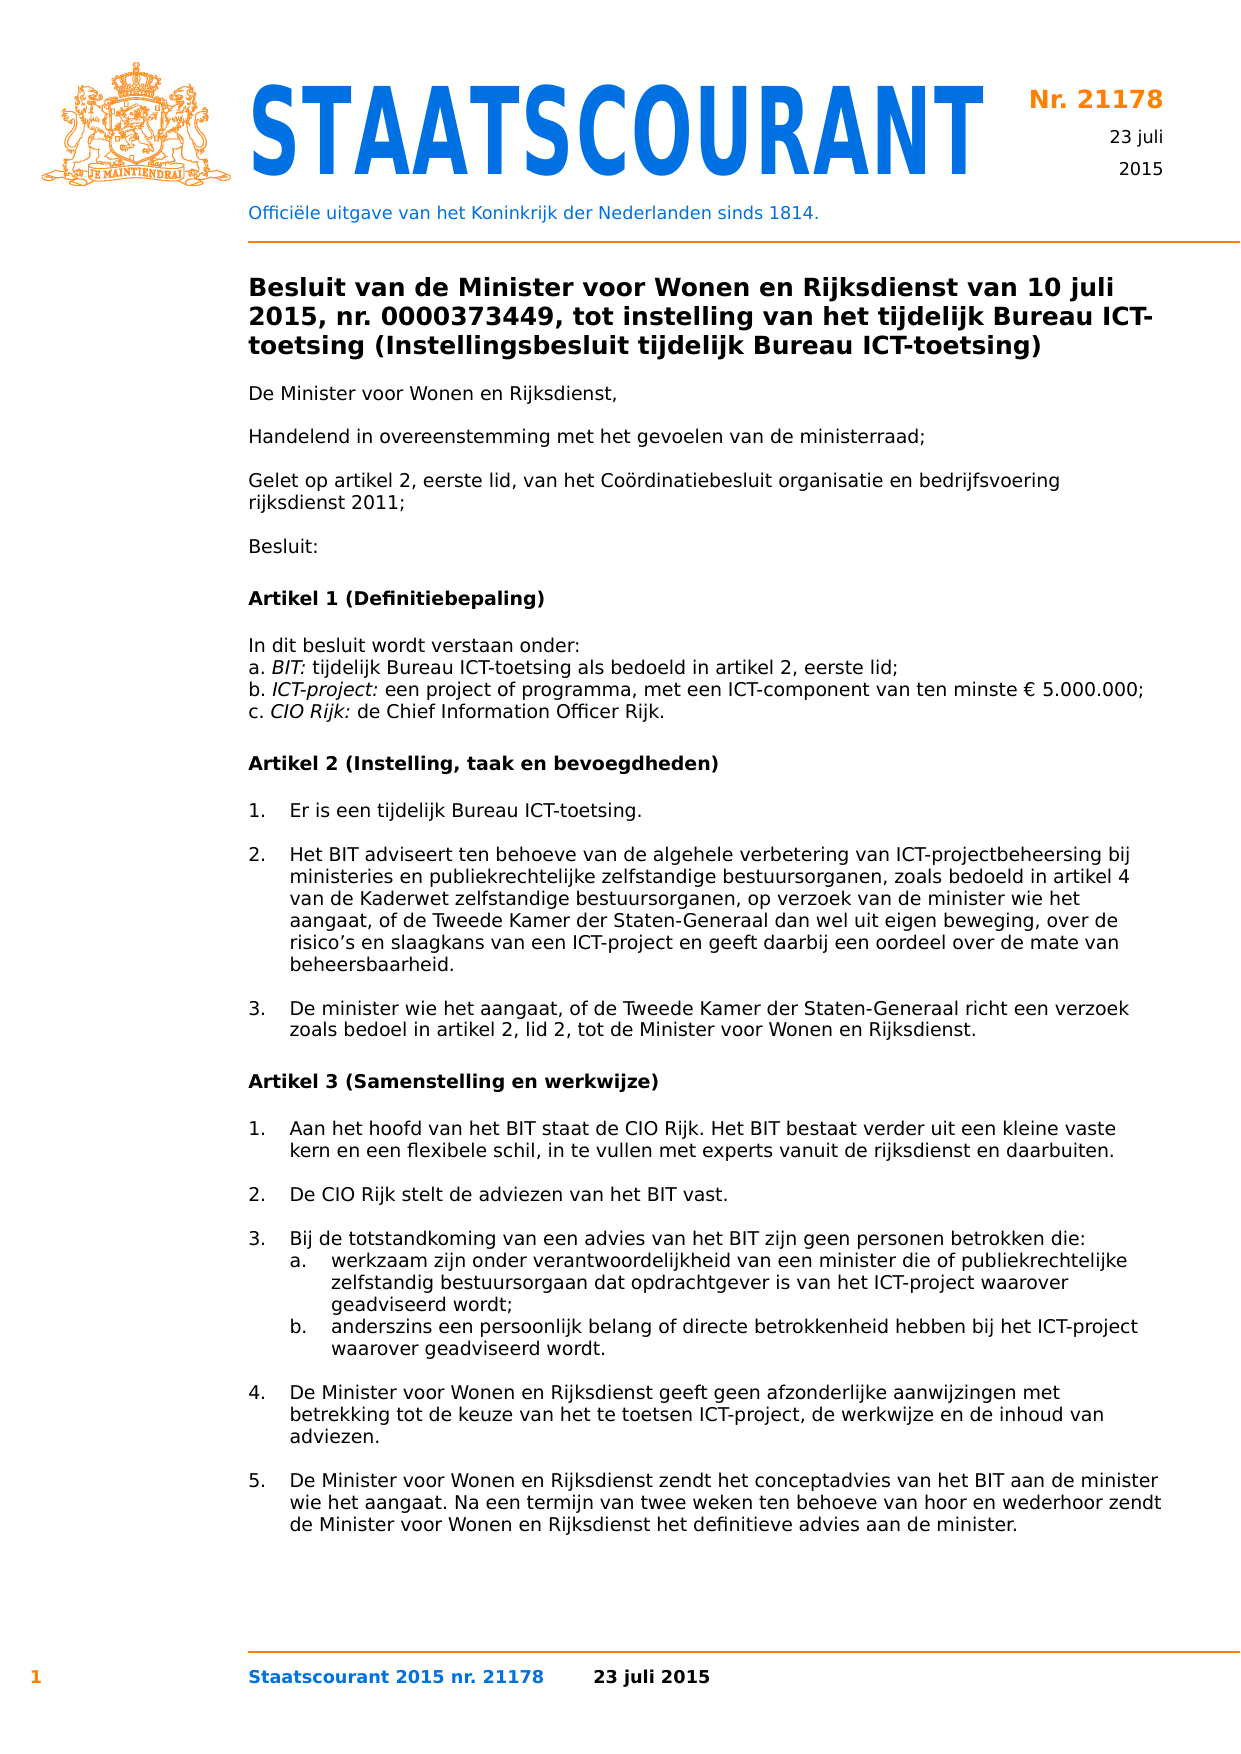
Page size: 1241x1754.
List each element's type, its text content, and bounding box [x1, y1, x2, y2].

text Besluit: [248, 536, 1163, 558]
text Handelend in overeenstemming met het gevoelen van de ministerraad; [248, 426, 1163, 448]
subtitle Besluit van de Minister voor Wonen en Rijksdienst van 10 juli 2015, nr. 0000373449, tot instelling van het tijdelijk Bureau ICT-toetsing (Instellingsbesluit tijdelijk Bureau ICT-toetsing) [248, 273, 1163, 361]
table_cell 23 juli [998, 121, 1240, 153]
text c. CIO Rijk: de Chief Information Officer Rijk. [248, 701, 1163, 723]
text a. werkzaam zijn onder verantwoordelijkheid van een minister die of publiekrechtelijke zelfstandig bestuursorgaan dat opdrachtgever is van het ICT-project waarover geadviseerd wordt; [289, 1250, 1163, 1316]
subtitle Artikel 3 (Samenstelling en werkwijze) [248, 1071, 1163, 1093]
subtitle Artikel 2 (Instelling, taak en bevoegdheden) [248, 753, 1163, 775]
text 2. De CIO Rijk stelt de adviezen van het BIT vast. [248, 1184, 1163, 1206]
text b. ICT-project: een project of programma, met een ICT-component van ten minste € 5.000.000; [248, 679, 1163, 701]
text 1. Aan het hoofd van het BIT staat de CIO Rijk. Het BIT bestaat verder uit een kleine vaste kern en een flexibele schil, in te vullen met experts vanuit de rijksdienst en daarbuiten. [248, 1118, 1163, 1162]
text Gelet op artikel 2, eerste lid, van het Coördinatiebesluit organisatie en bedrijfsvoering rijksdienst 2011; [248, 470, 1163, 514]
table_cell Officiële uitgave van het Koninkrijk der Nederlanden sinds 1814. [248, 203, 1240, 241]
text b. anderszins een persoonlijk belang of directe betrokkenheid hebben bij het ICT-project waarover geadviseerd wordt. [289, 1316, 1163, 1360]
table_header Nr. 21178 [998, 62, 1240, 121]
text In dit besluit wordt verstaan onder: [248, 635, 1163, 657]
subtitle Artikel 1 (Definitiebepaling) [248, 588, 1163, 610]
text De Minister voor Wonen en Rijksdienst, [248, 382, 1163, 404]
table_header STAATSCOURANT [248, 62, 998, 203]
text 3. Bij de totstandkoming van een advies van het BIT zijn geen personen betrokken die: [248, 1228, 1163, 1250]
text 5. De Minister voor Wonen en Rijksdienst zendt het conceptadvies van het BIT aan de minister wie het aangaat. Na een termijn van twee weken ten behoeve van hoor en wederhoor zendt de Minister voor Wonen en Rijksdienst het definitieve advies aan de minister. [248, 1469, 1163, 1536]
table_cell 2015 [998, 153, 1240, 203]
text a. BIT: tijdelijk Bureau ICT-toetsing als bedoeld in artikel 2, eerste lid; [248, 657, 1163, 679]
table_header [25, 62, 248, 241]
text 2. Het BIT adviseert ten behoeve van de algehele verbetering van ICT-projectbeheersing bij ministeries en publiekrechtelijke zelfstandige bestuursorganen, zoals bedoeld in artikel 4 van de Kaderwet zelfstandige bestuursorganen, op verzoek van de minister wie het aangaat, of de Tweede Kamer der Staten-Generaal dan wel uit eigen beweging, over de risico’s en slaagkans van een ICT-project en geeft daarbij een oordeel over de mate van beheersbaarheid. [248, 844, 1163, 976]
picture [41, 62, 231, 186]
text 1. Er is een tijdelijk Bureau ICT-toetsing. [248, 800, 1163, 822]
text 3. De minister wie het aangaat, of de Tweede Kamer der Staten-Generaal richt een verzoek zoals bedoel in artikel 2, lid 2, tot de Minister voor Wonen en Rijksdienst. [248, 997, 1163, 1041]
text 4. De Minister voor Wonen en Rijksdienst geeft geen afzonderlijke aanwijzingen met betrekking tot de keuze van het te toetsen ICT-project, de werkwijze en de inhoud van adviezen. [248, 1382, 1163, 1448]
